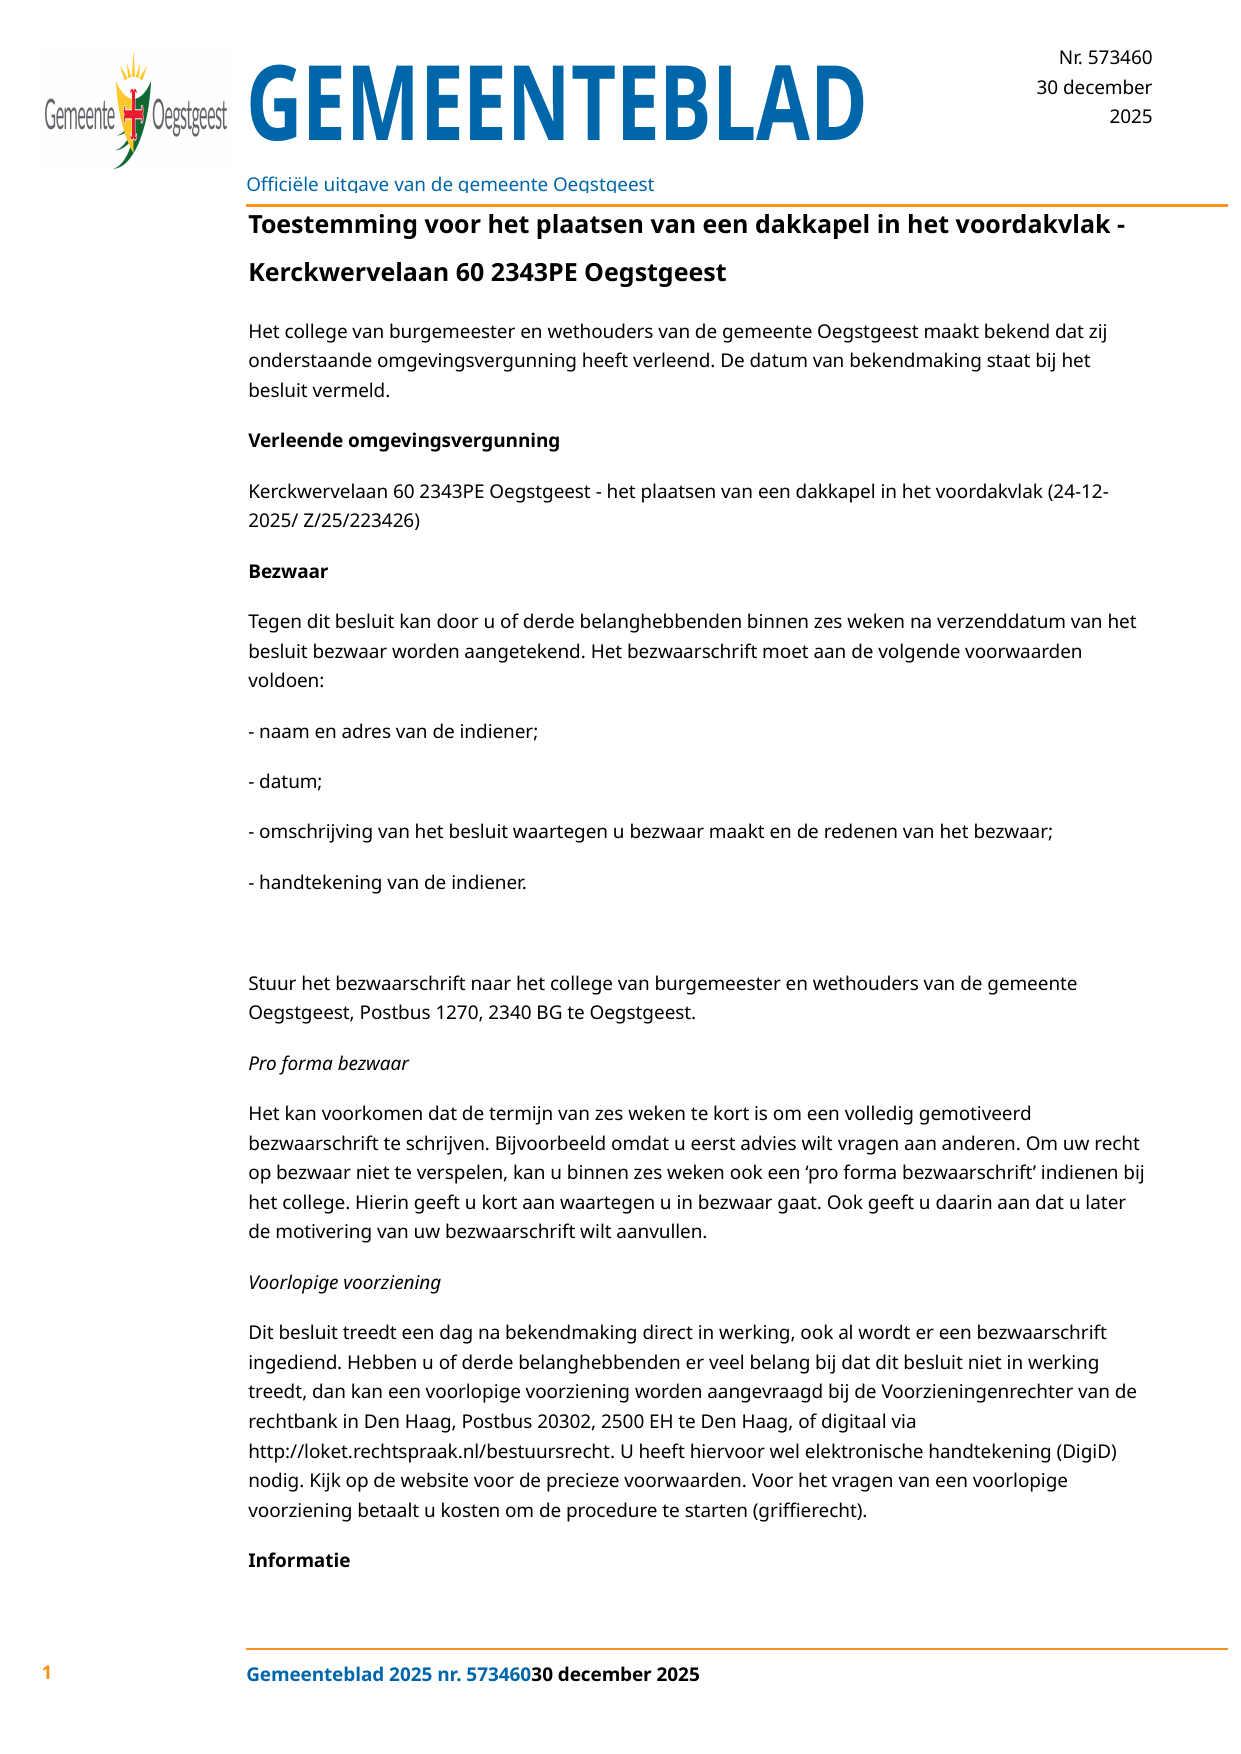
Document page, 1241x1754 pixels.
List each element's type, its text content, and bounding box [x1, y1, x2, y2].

text Pro forma bezwaar [248, 1050, 1152, 1076]
text Kerckwervelaan 60 2343PE Oegstgeest - het plaatsen van een dakkapel in het voordakvlak (24-12-2025/ Z/25/223426) [248, 478, 1152, 533]
text Voorlopige voorziening [248, 1269, 1152, 1295]
text Informatie [248, 1547, 1152, 1573]
text Stuur het bezwaarschrift naar het college van burgemeester en wethouders van de gemeente Oegstgeest, Postbus 1270, 2340 BG te Oegstgeest. [248, 970, 1152, 1025]
text Tegen dit besluit kan door u of derde belanghebbenden binnen zes weken na verzenddatum van het besluit bezwaar worden aangetekend. Het bezwaarschrift moet aan de volgende voorwaarden voldoen: [248, 608, 1152, 693]
text Het college van burgemeester en wethouders van de gemeente Oegstgeest maakt bekend dat zij onderstaande omgevingsvergunning heeft verleend. De datum van bekendmaking staat bij het besluit vermeld. [248, 318, 1152, 403]
text - datum; [248, 768, 1152, 794]
text Bezwaar [248, 558, 1152, 584]
text - handtekening van de indiener. [248, 869, 1152, 895]
text Toestemming voor het plaatsen van een dakkapel in het voordakvlak - Kerckwervelaan 60 2343PE Oegstgeest [248, 207, 1152, 288]
text Het kan voorkomen dat de termijn van zes weken te kort is om een volledig gemotiveerd bezwaarschrift te schrijven. Bijvoorbeeld omdat u eerst advies wilt vragen aan anderen. Om uw recht op bezwaar niet te verspelen, kan u binnen zes weken ook een ‘pro forma bezwaarschrift’ indienen bij het college. Hierin geeft u kort aan waartegen u in bezwaar gaat. Ook geeft u daarin aan dat u later de motivering van uw bezwaarschrift wilt aanvullen. [248, 1100, 1152, 1244]
text - omschrijving van het besluit waartegen u bezwaar maakt en de redenen van het bezwaar; [248, 819, 1152, 844]
text - naam en adres van de indiener; [248, 718, 1152, 744]
text Verleende omgevingsvergunning [248, 427, 1152, 453]
picture [41, 47, 231, 172]
text Dit besluit treedt een dag na bekendmaking direct in werking, ook al wordt er een bezwaarschrift ingediend. Hebben u of derde belanghebbenden er veel belang bij dat dit besluit niet in werking treedt, dan kan een voorlopige voorziening worden aangevraagd bij de Voorzieningenrechter van de rechtbank in Den Haag, Postbus 20302, 2500 EH te Den Haag, of digitaal via http://loket.rechtspraak.nl/bestuursrecht. U heeft hiervoor wel elektronische handtekening (DigiD) nodig. Kijk op de website voor de precieze voorwaarden. Voor het vragen van een voorlopige voorziening betaalt u kosten om de procedure te starten (griffierecht). [248, 1319, 1152, 1523]
